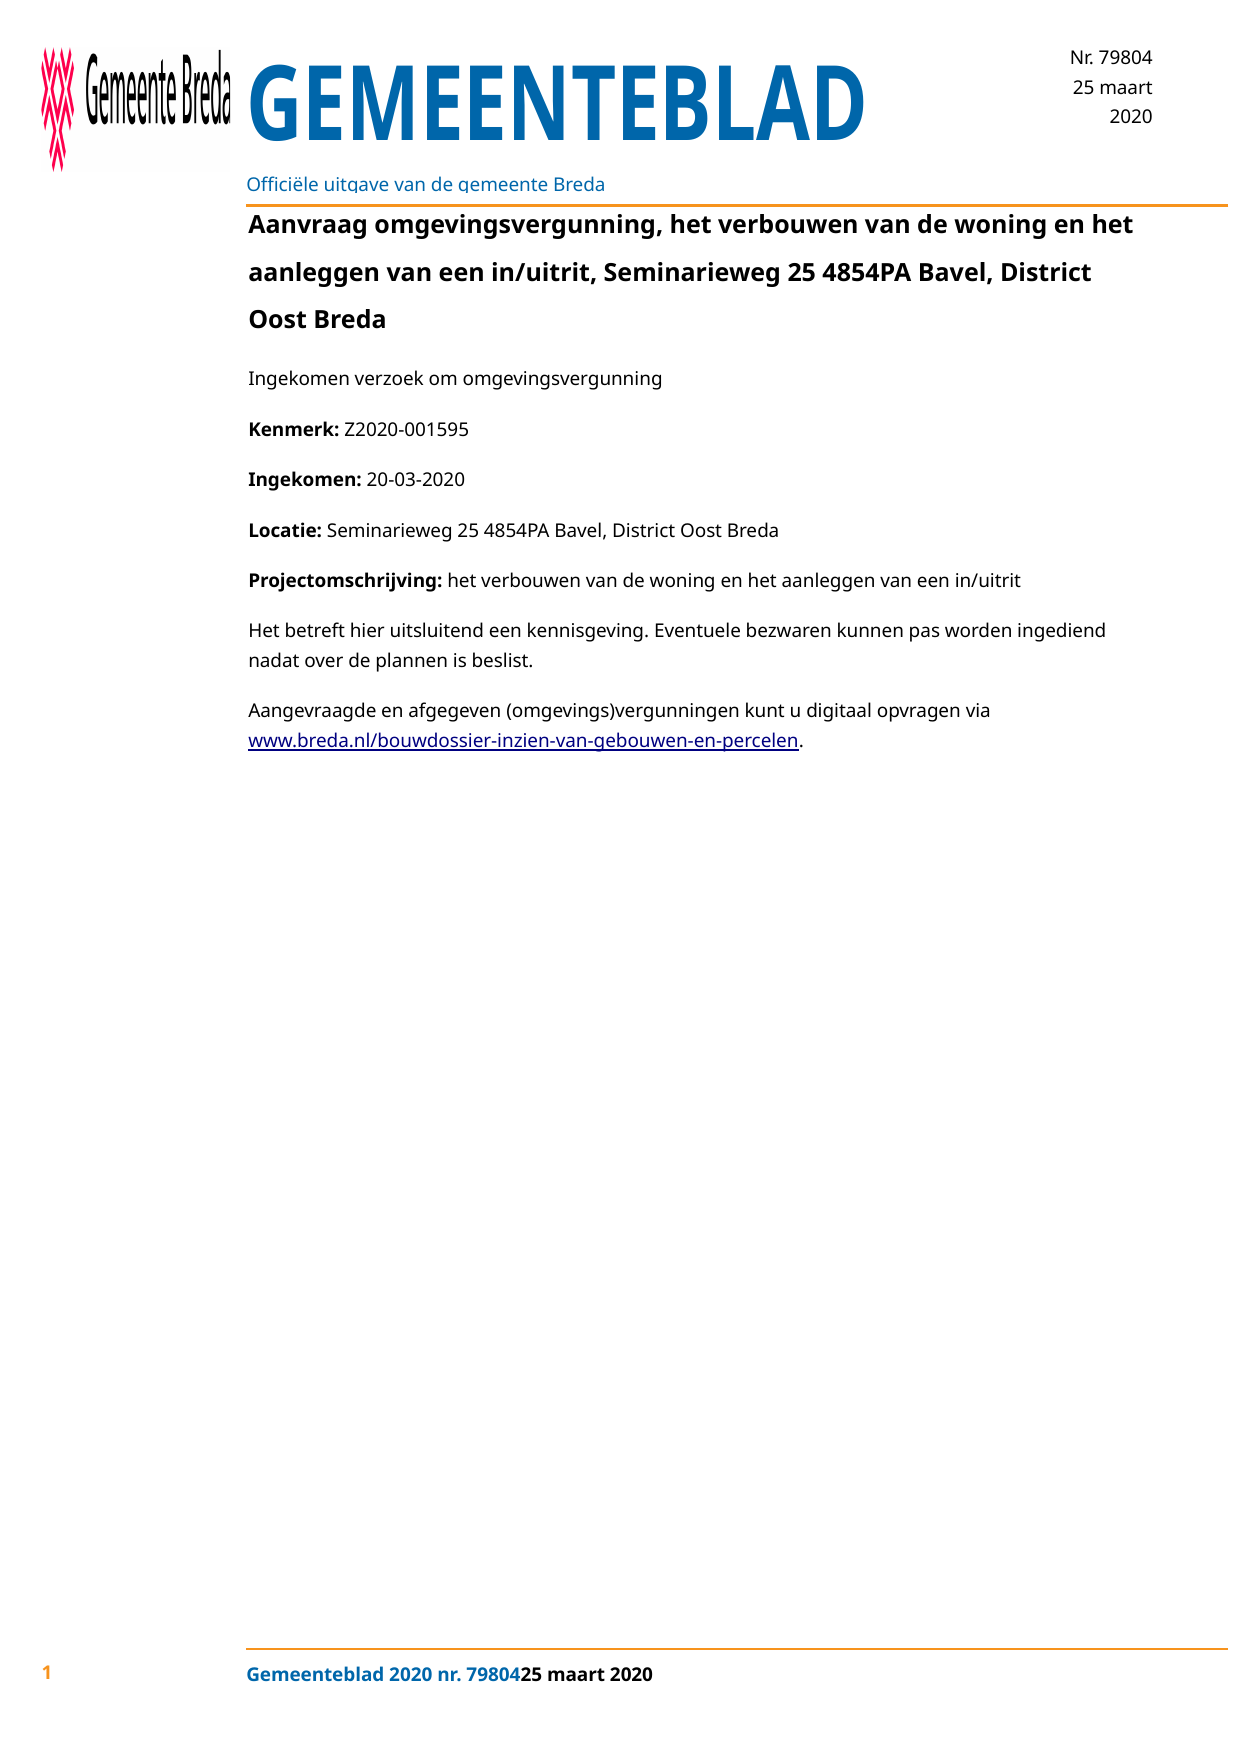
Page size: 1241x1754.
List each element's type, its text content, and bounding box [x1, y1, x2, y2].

text Het betreft hier uitsluitend een kennisgeving. Eventuele bezwaren kunnen pas worden ingediend nadat over de plannen is beslist. [248, 618, 1152, 673]
text Ingekomen verzoek om omgevingsvergunning [248, 366, 1152, 391]
text Aanvraag omgevingsvergunning, het verbouwen van de woning en het aanleggen van een in/uitrit, Seminarieweg 25 4854PA Bavel, District Oost Breda [248, 207, 1152, 336]
picture [41, 47, 231, 172]
text Locatie: Seminarieweg 25 4854PA Bavel, District Oost Breda [248, 517, 1152, 542]
text Kenmerk: Z2020-001595 [248, 416, 1152, 442]
text Projectomschrijving: het verbouwen van de woning en het aanleggen van een in/uitrit [248, 567, 1152, 593]
text Aangevraagde en afgegeven (omgevings)vergunningen kunt u digitaal opvragen via www.breda.nl/bouwdossier-inzien-van-gebouwen-en-percelen. [248, 698, 1152, 753]
text Ingekomen: 20-03-2020 [248, 466, 1152, 492]
